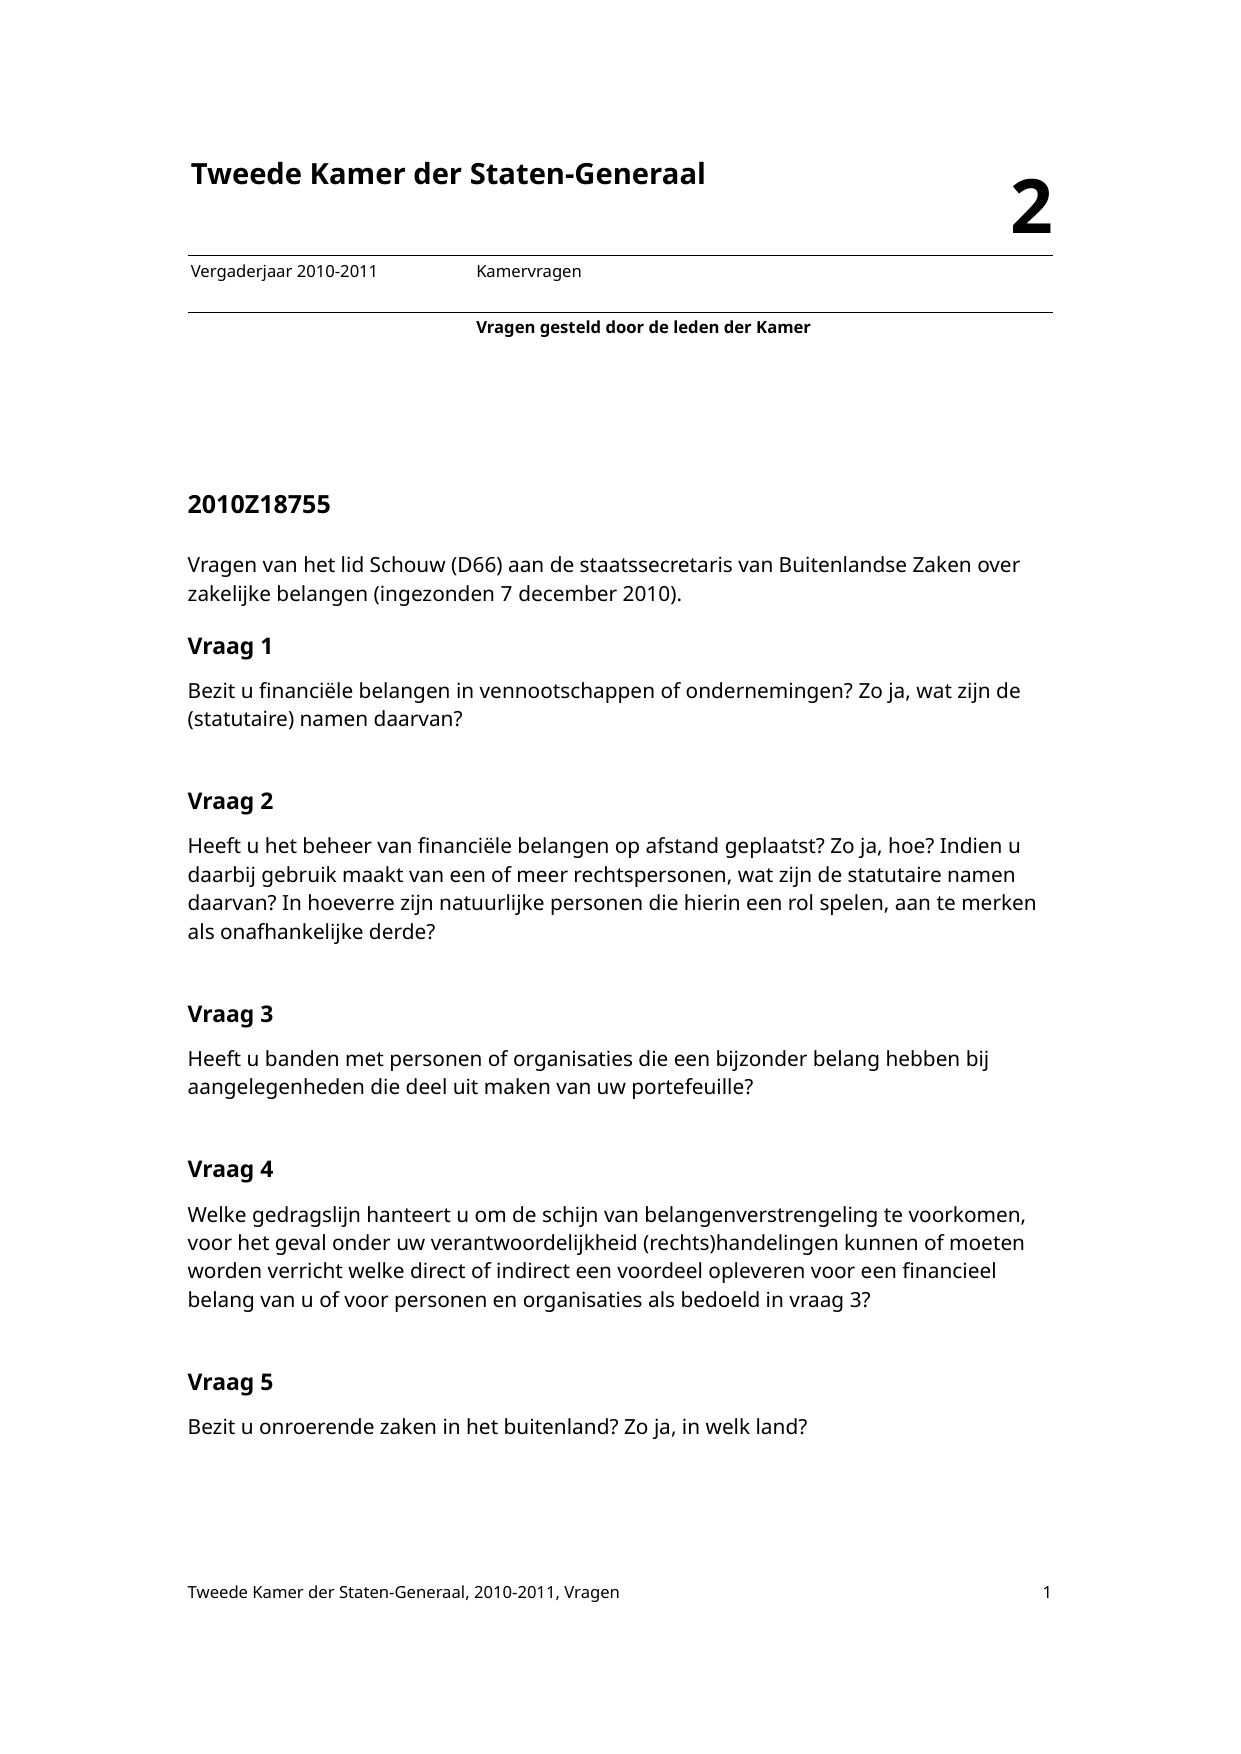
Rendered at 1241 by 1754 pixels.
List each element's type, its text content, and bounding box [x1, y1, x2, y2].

text Heeft u het beheer van financiële belangen op afstand geplaatst? Zo ja, hoe? Indien u daarbij gebruik maakt van een of meer rechtspersonen, wat zijn de statutaire namen daarvan? In hoeverre zijn natuurlijke personen die hierin een rol spelen, aan te merken als onafhankelijke derde? [187, 832, 1053, 945]
text Bezit u onroerende zaken in het buitenland? Zo ja, in welk land? [187, 1412, 1053, 1441]
text Vragen van het lid Schouw (D66) aan de staatssecretaris van Buitenlandse Zaken over zakelijke belangen (ingezonden 7 december 2010). [187, 550, 1053, 607]
table_cell Kamervragen [473, 256, 1053, 312]
text Bezit u financiële belangen in vennootschappen of ondernemingen? Zo ja, wat zijn de (statutaire) namen daarvan? [187, 676, 1053, 733]
text 2010Z18755 [187, 487, 1053, 521]
text Heeft u banden met personen of organisaties die een bijzonder belang hebben bij aangelegenheden die deel uit maken van uw portefeuille? [187, 1044, 1053, 1101]
table_cell Vragen gesteld door de leden der Kamer [473, 313, 1053, 339]
table_header Tweede Kamer der Staten-Generaal [188, 150, 879, 255]
subtitle Vraag 4 [187, 1153, 1053, 1185]
subtitle Vraag 3 [187, 998, 1053, 1029]
subtitle Vraag 1 [187, 630, 1053, 661]
table_cell Vergaderjaar 2010-2011 [188, 256, 473, 312]
table_header 2 [880, 150, 1053, 255]
text Welke gedragslijn hanteert u om de schijn van belangenverstrengeling te voorkomen, voor het geval onder uw verantwoordelijkheid (rechts)handelingen kunnen of moeten worden verricht welke direct of indirect een voordeel opleveren voor een financieel belang van u of voor personen en organisaties als bedoeld in vraag 3? [187, 1200, 1053, 1313]
table_cell [188, 313, 473, 339]
subtitle Vraag 2 [187, 785, 1053, 817]
subtitle Vraag 5 [187, 1366, 1053, 1397]
